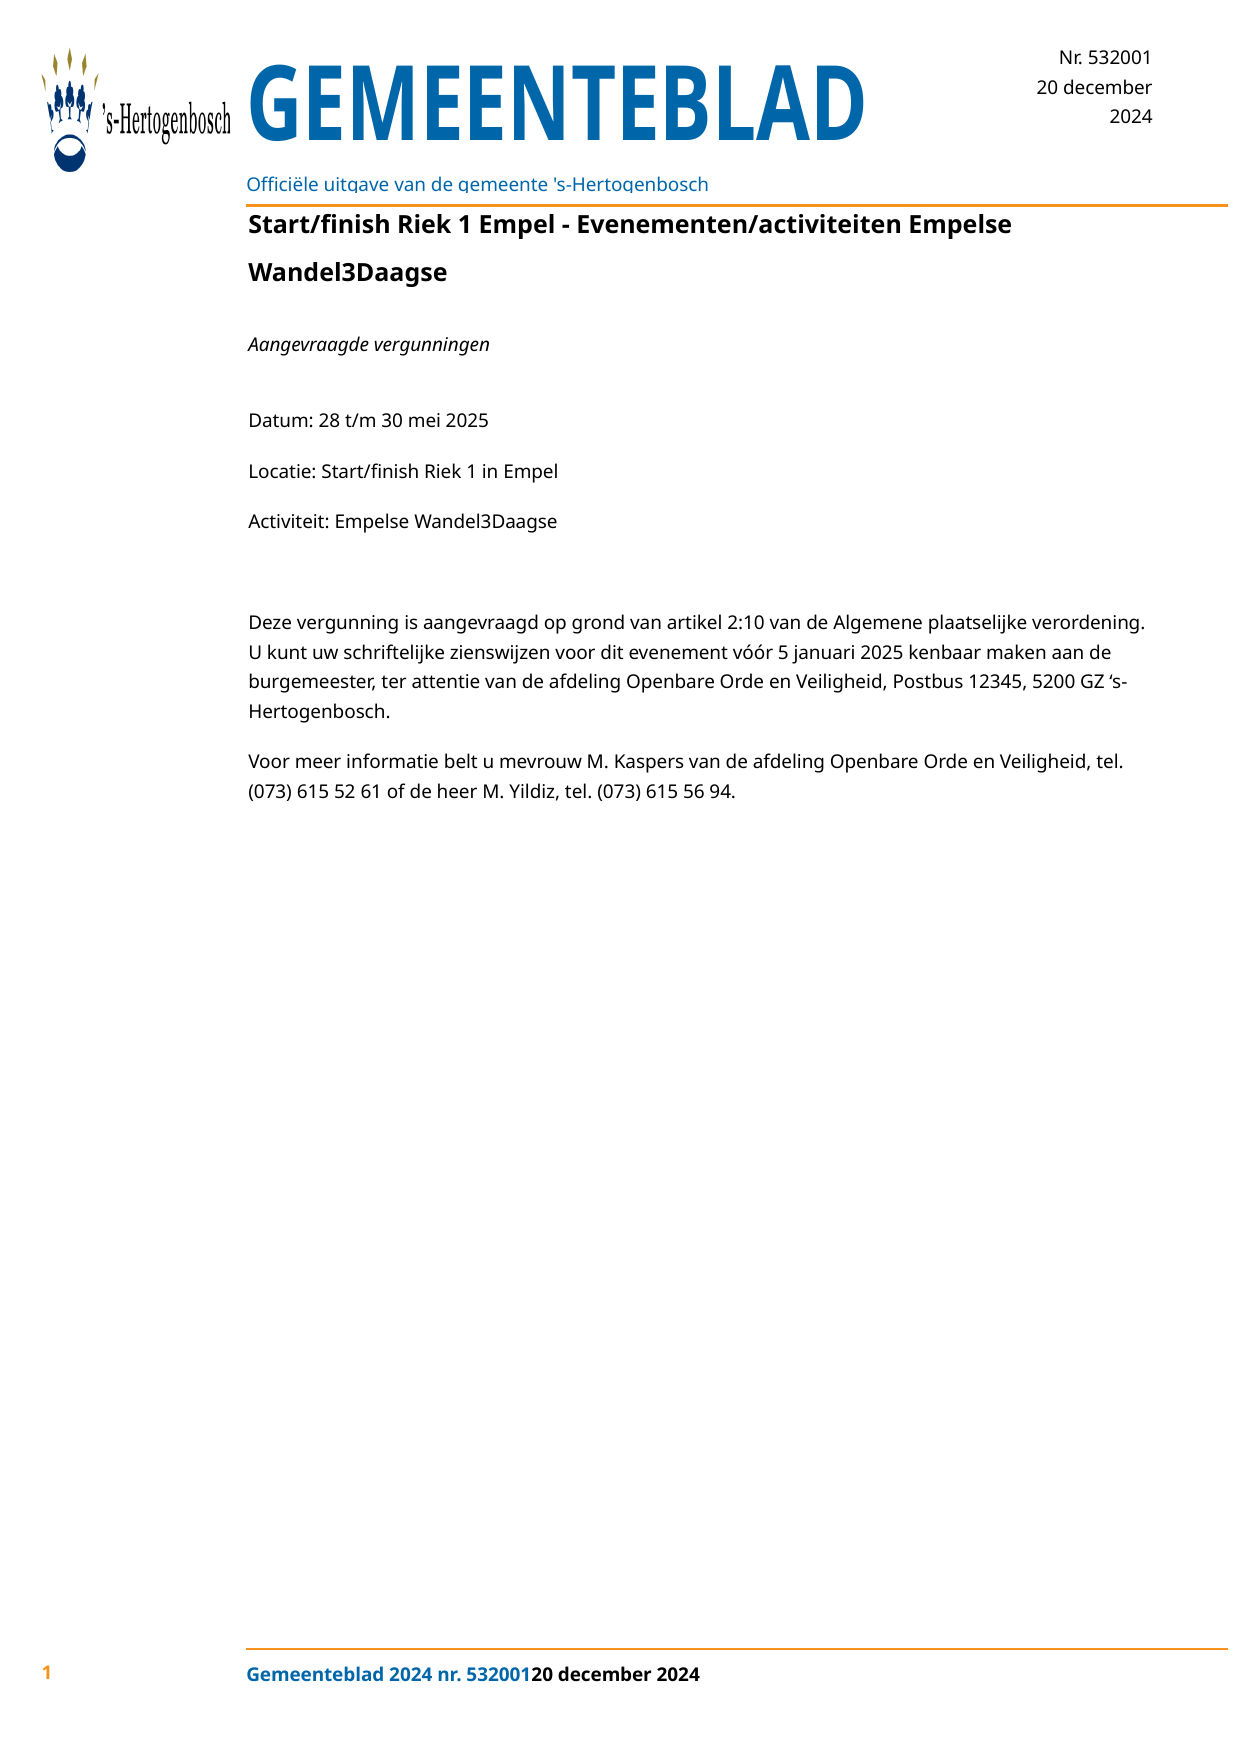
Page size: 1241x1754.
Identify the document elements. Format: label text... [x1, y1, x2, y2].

picture [41, 47, 231, 172]
text Aangevraagde vergunningen [248, 331, 1152, 357]
text Activiteit: Empelse Wandel3Daagse [248, 508, 1152, 534]
text Voor meer informatie belt u mevrouw M. Kaspers van de afdeling Openbare Orde en Veiligheid, tel. (073) 615 52 61 of de heer M. Yildiz, tel. (073) 615 56 94. [248, 748, 1152, 804]
text Start/finish Riek 1 Empel - Evenementen/activiteiten Empelse Wandel3Daagse [248, 207, 1152, 288]
text Deze vergunning is aangevraagd op grond van artikel 2:10 van de Algemene plaatselijke verordening. U kunt uw schriftelijke zienswijzen voor dit evenement vóór 5 januari 2025 kenbaar maken aan de burgemeester, ter attentie van de afdeling Openbare Orde en Veiligheid, Postbus 12345, 5200 GZ ‘s-Hertogenbosch. [248, 609, 1152, 724]
text Locatie: Start/finish Riek 1 in Empel [248, 458, 1152, 484]
text Datum: 28 t/m 30 mei 2025 [248, 408, 1152, 433]
